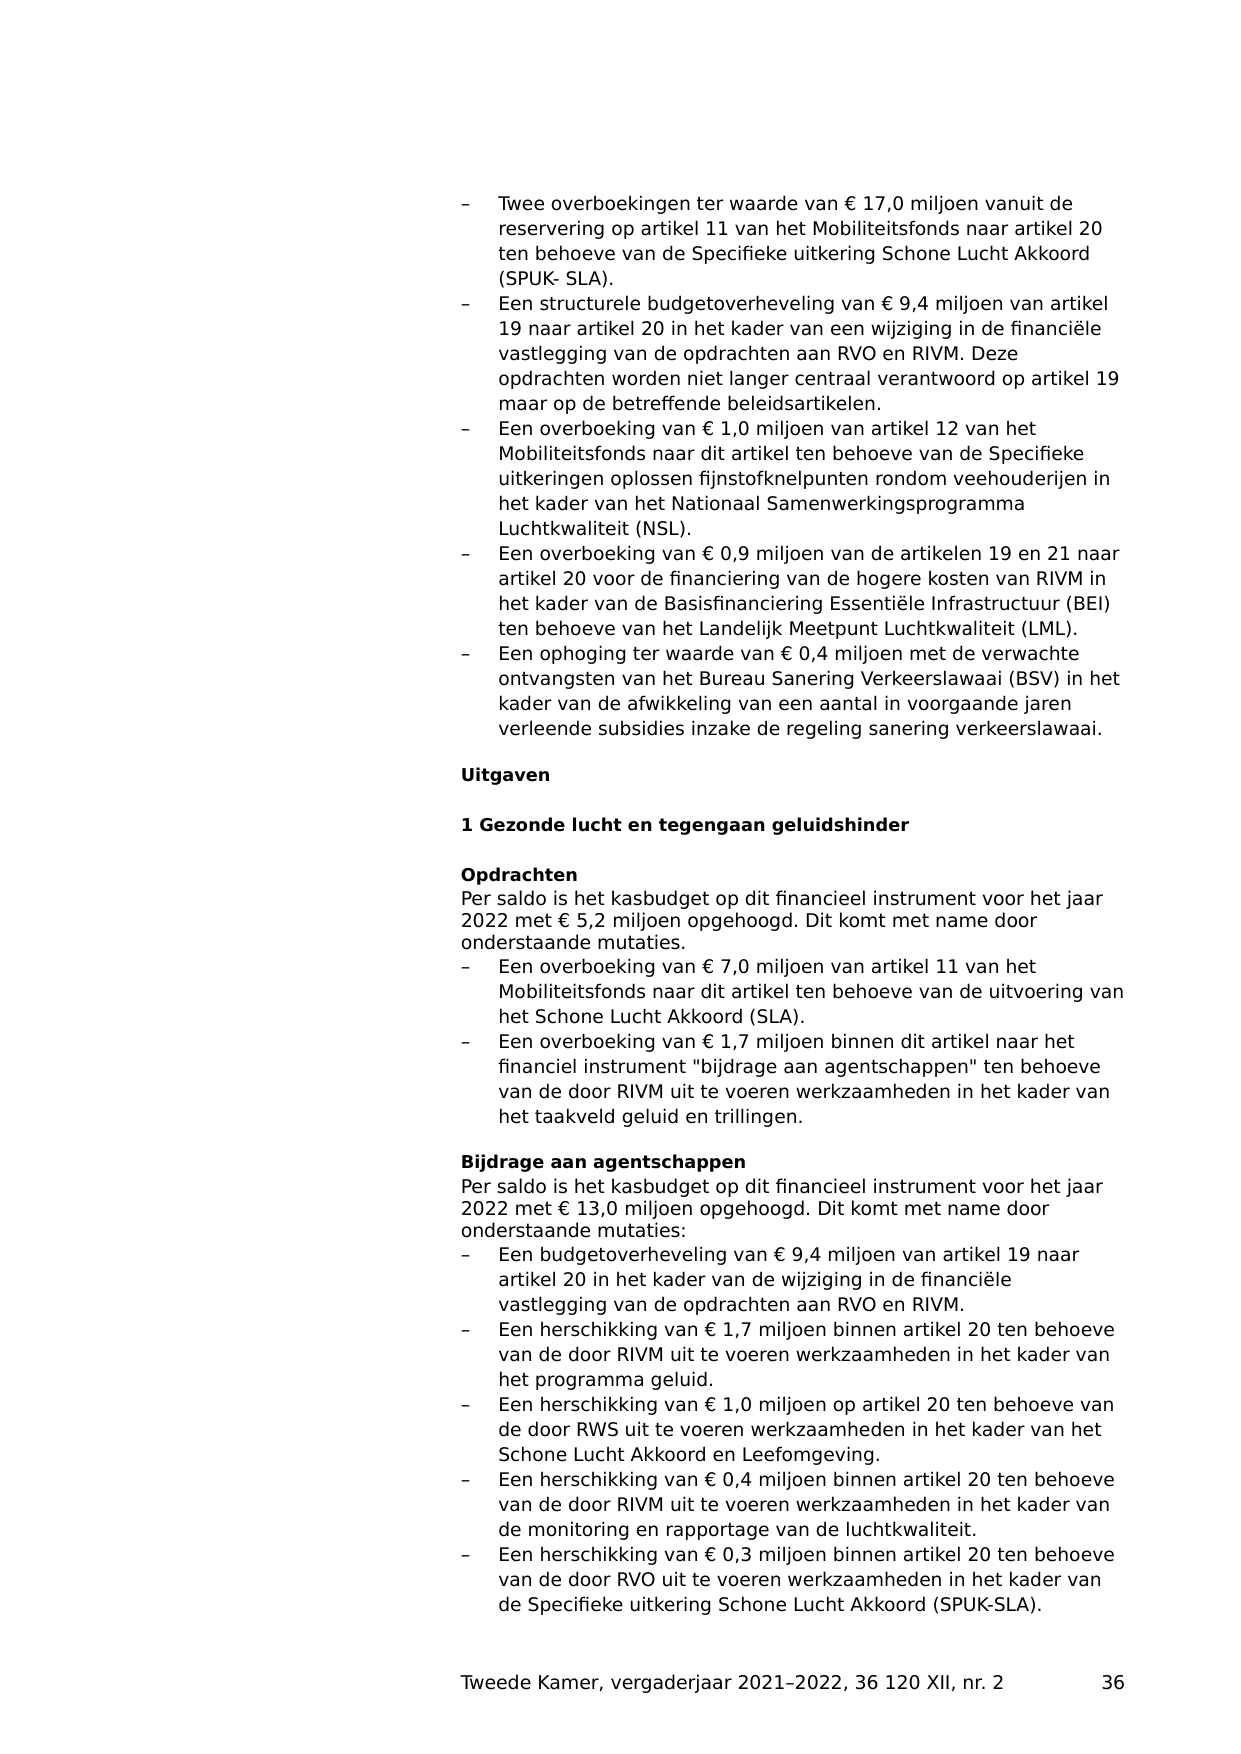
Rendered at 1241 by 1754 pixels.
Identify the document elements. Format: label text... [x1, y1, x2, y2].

list Een ophoging ter waarde van € 0,4 miljoen met de verwachte ontvangsten van het Bureau Sanering Verkeerslawaai (BSV) in het kader van de afwikkeling van een aantal in voorgaande jaren verleende subsidies inzake de regeling sanering verkeerslawaai. [461, 641, 1125, 741]
list Een overboeking van € 1,0 miljoen van artikel 12 van het Mobiliteitsfonds naar dit artikel ten behoeve van de Specifieke uitkeringen oplossen fijnstofknelpunten rondom veehouderijen in het kader van het Nationaal Samenwerkingsprogramma Luchtkwaliteit (NSL). [461, 416, 1125, 541]
text 1 Gezonde lucht en tegengaan geluidshinder [461, 813, 1125, 836]
text Per saldo is het kasbudget op dit financieel instrument voor het jaar 2022 met € 5,2 miljoen opgehoogd. Dit komt met name door onderstaande mutaties. [461, 888, 1125, 954]
list Een overboeking van € 0,9 miljoen van de artikelen 19 en 21 naar artikel 20 voor de financiering van de hogere kosten van RIVM in het kader van de Basisfinanciering Essentiële Infrastructuur (BEI) ten behoeve van het Landelijk Meetpunt Luchtkwaliteit (LML). [461, 541, 1125, 641]
text Per saldo is het kasbudget op dit financieel instrument voor het jaar 2022 met € 13,0 miljoen opgehoogd. Dit komt met name door onderstaande mutaties: [461, 1176, 1125, 1242]
list Een structurele budgetoverheveling van € 9,4 miljoen van artikel 19 naar artikel 20 in het kader van een wijziging in de financiële vastlegging van de opdrachten aan RVO en RIVM. Deze opdrachten worden niet langer centraal verantwoord op artikel 19 maar op de betreffende beleidsartikelen. [461, 291, 1125, 416]
list Een herschikking van € 0,4 miljoen binnen artikel 20 ten behoeve van de door RIVM uit te voeren werkzaamheden in het kader van de monitoring en rapportage van de luchtkwaliteit. [461, 1467, 1125, 1542]
text Bijdrage aan agentschappen [461, 1151, 1125, 1173]
list Een herschikking van € 1,0 miljoen op artikel 20 ten behoeve van de door RWS uit te voeren werkzaamheden in het kader van het Schone Lucht Akkoord en Leefomgeving. [461, 1392, 1125, 1467]
list Een overboeking van € 7,0 miljoen van artikel 11 van het Mobiliteitsfonds naar dit artikel ten behoeve van de uitvoering van het Schone Lucht Akkoord (SLA). [461, 954, 1125, 1029]
list Een budgetoverheveling van € 9,4 miljoen van artikel 19 naar artikel 20 in het kader van de wijziging in de financiële vastlegging van de opdrachten aan RVO en RIVM. [461, 1242, 1125, 1317]
list Een overboeking van € 1,7 miljoen binnen dit artikel naar het financiel instrument "bijdrage aan agentschappen" ten behoeve van de door RIVM uit te voeren werkzaamheden in het kader van het taakveld geluid en trillingen. [461, 1029, 1125, 1129]
text Uitgaven [461, 763, 1125, 786]
text Opdrachten [461, 863, 1125, 886]
list Een herschikking van € 0,3 miljoen binnen artikel 20 ten behoeve van de door RVO uit te voeren werkzaamheden in het kader van de Specifieke uitkering Schone Lucht Akkoord (SPUK-SLA). [461, 1542, 1125, 1617]
list Een herschikking van € 1,7 miljoen binnen artikel 20 ten behoeve van de door RIVM uit te voeren werkzaamheden in het kader van het programma geluid. [461, 1317, 1125, 1392]
list Twee overboekingen ter waarde van € 17,0 miljoen vanuit de reservering op artikel 11 van het Mobiliteitsfonds naar artikel 20 ten behoeve van de Specifieke uitkering Schone Lucht Akkoord (SPUK- SLA). [461, 191, 1125, 291]
